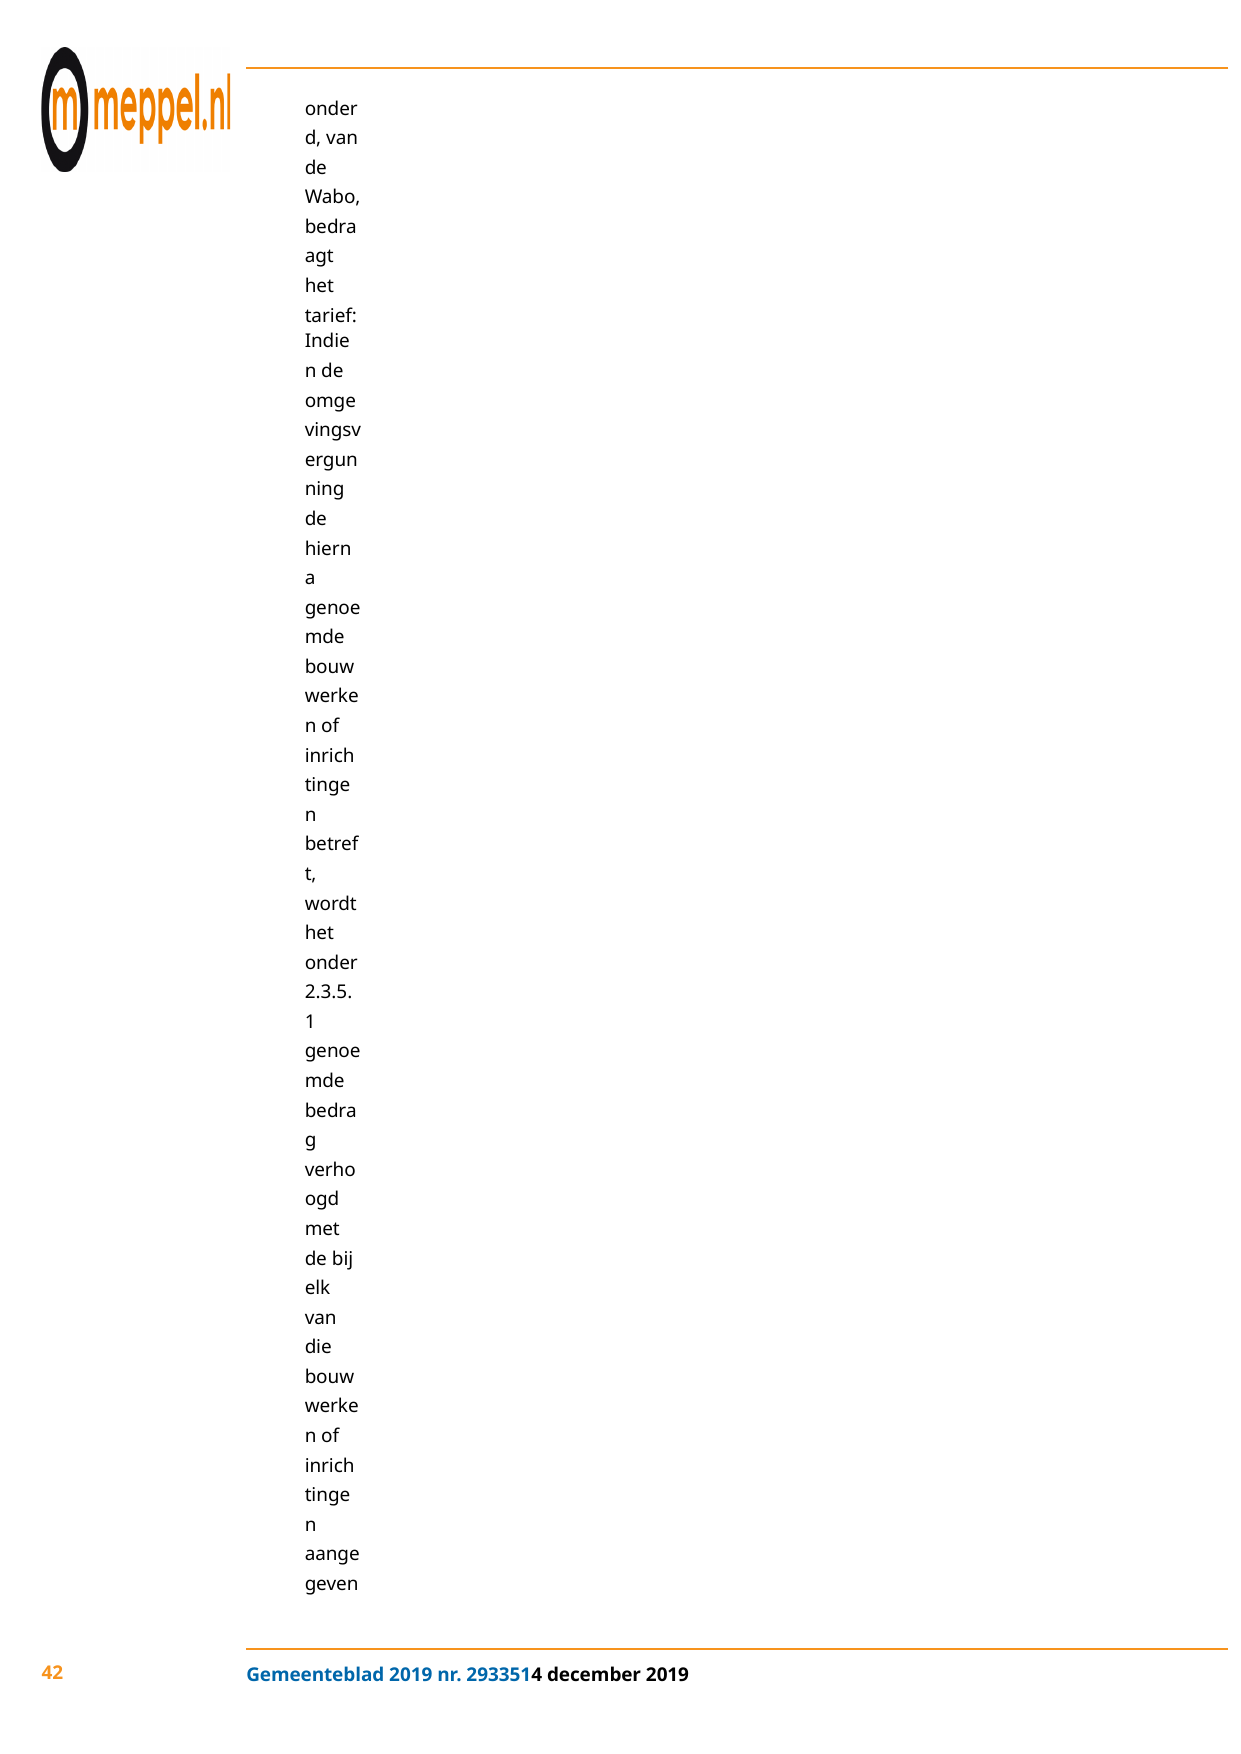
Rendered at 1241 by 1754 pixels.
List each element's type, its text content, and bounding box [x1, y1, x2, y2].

table_cell Indien de omgevingsvergunning de hierna genoemde bouwwerken of inrichtingen betreft, wordt het onder 2.3.5.1 genoemde bedrag verhoogd met de bij elk van die bouwwerken of inrichtingen aangegeven [305, 328, 361, 1596]
table_cell [248, 328, 304, 1596]
picture [41, 47, 231, 172]
table_cell [361, 95, 417, 328]
table_cell [361, 328, 417, 1596]
table_cell onder d, van de Wabo, bedraagt het tarief: [305, 95, 361, 328]
table_cell [248, 95, 304, 328]
